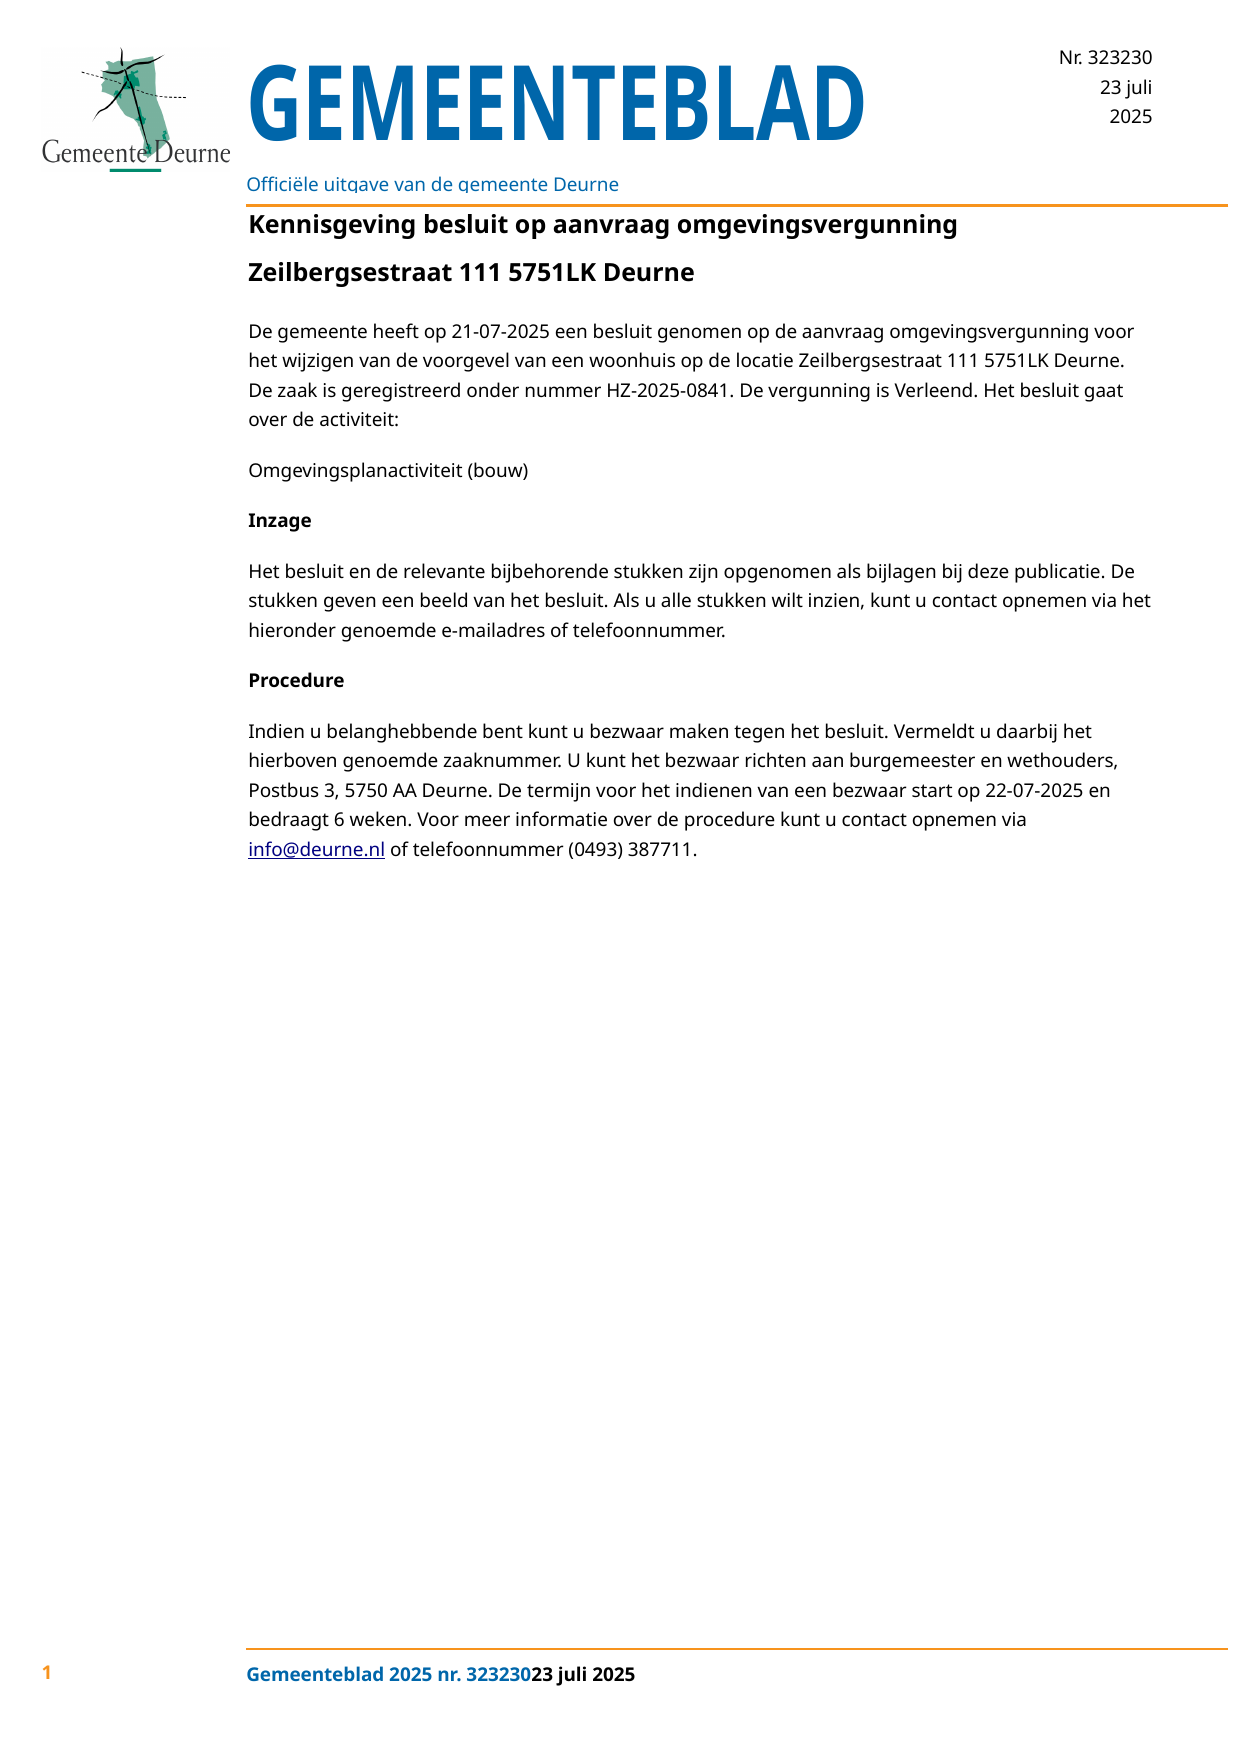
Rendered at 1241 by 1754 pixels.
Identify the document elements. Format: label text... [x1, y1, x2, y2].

text Kennisgeving besluit op aanvraag omgevingsvergunning Zeilbergsestraat 111 5751LK Deurne [248, 207, 1152, 288]
picture [41, 47, 231, 172]
text Indien u belanghebbende bent kunt u bezwaar maken tegen het besluit. Vermeldt u daarbij het hierboven genoemde zaaknummer. U kunt het bezwaar richten aan burgemeester en wethouders, Postbus 3, 5750 AA Deurne. De termijn voor het indienen van een bezwaar start op 22-07-2025 en bedraagt 6 weken. Voor meer informatie over de procedure kunt u contact opnemen via info@deurne.nl of telefoonnummer (0493) 387711. [248, 718, 1152, 862]
text De gemeente heeft op 21-07-2025 een besluit genomen op de aanvraag omgevingsvergunning voor het wijzigen van de voorgevel van een woonhuis op de locatie Zeilbergsestraat 111 5751LK Deurne. De zaak is geregistreerd onder nummer HZ-2025-0841. De vergunning is Verleend. Het besluit gaat over de activiteit: [248, 318, 1152, 432]
text Procedure [248, 667, 1152, 693]
text Inzage [248, 507, 1152, 533]
text Omgevingsplanactiviteit (bouw) [248, 457, 1152, 483]
text Het besluit en de relevante bijbehorende stukken zijn opgenomen als bijlagen bij deze publicatie. De stukken geven een beeld van het besluit. Als u alle stukken wilt inzien, kunt u contact opnemen via het hieronder genoemde e-mailadres of telefoonnummer. [248, 558, 1152, 643]
